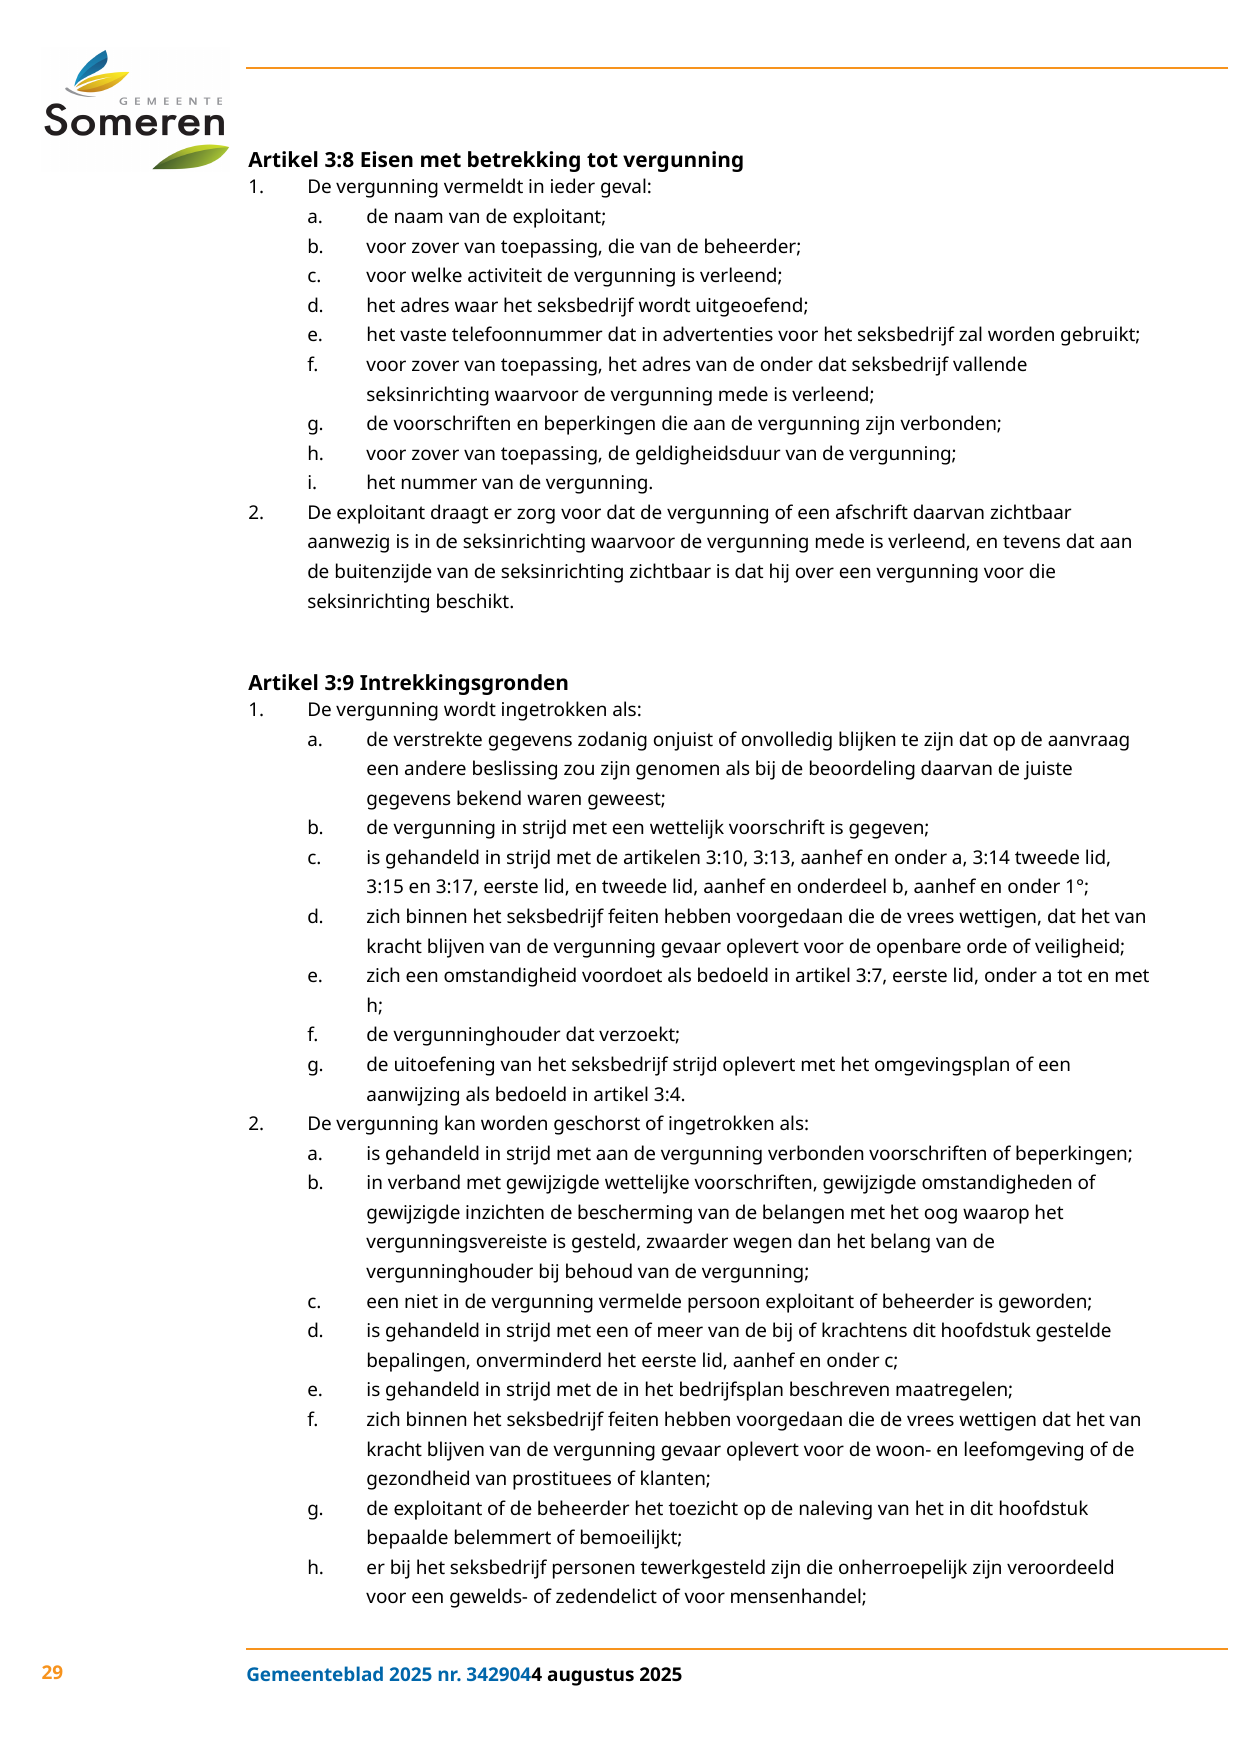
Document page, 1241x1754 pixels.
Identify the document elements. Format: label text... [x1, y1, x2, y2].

list is gehandeld in strijd met aan de vergunning verbonden voorschriften of beperkingen; [307, 1140, 1152, 1166]
list De vergunning kan worden geschorst of ingetrokken als: [248, 1110, 1152, 1136]
list zich binnen het seksbedrijf feiten hebben voorgedaan die de vrees wettigen dat het van kracht blijven van de vergunning gevaar oplevert voor de woon- en leefomgeving of de gezondheid van prostituees of klanten; [307, 1406, 1152, 1491]
list de vergunning in strijd met een wettelijk voorschrift is gegeven; [307, 814, 1152, 840]
list voor zover van toepassing, de geldigheidsduur van de vergunning; [307, 440, 1152, 466]
list is gehandeld in strijd met de in het bedrijfsplan beschreven maatregelen; [307, 1377, 1152, 1402]
list het adres waar het seksbedrijf wordt uitgeoefend; [307, 292, 1152, 318]
list er bij het seksbedrijf personen tewerkgesteld zijn die onherroepelijk zijn veroordeeld voor een gewelds- of zedendelict of voor mensenhandel; [307, 1554, 1152, 1609]
list de uitoefening van het seksbedrijf strijd oplevert met het omgevingsplan of een aanwijzing als bedoeld in artikel 3:4. [307, 1051, 1152, 1107]
list voor welke activiteit de vergunning is verleend; [307, 262, 1152, 288]
list voor zover van toepassing, die van de beheerder; [307, 233, 1152, 258]
text Artikel 3:8 Eisen met betrekking tot vergunning [248, 145, 1152, 174]
list de voorschriften en beperkingen die aan de vergunning zijn verbonden; [307, 410, 1152, 436]
list de naam van de exploitant; [307, 203, 1152, 229]
list is gehandeld in strijd met een of meer van de bij of krachtens dit hoofdstuk gestelde bepalingen, onverminderd het eerste lid, aanhef en onder c; [307, 1317, 1152, 1373]
list De exploitant draagt er zorg voor dat de vergunning of een afschrift daarvan zichtbaar aanwezig is in de seksinrichting waarvoor de vergunning mede is verleend, en tevens dat aan de buitenzijde van de seksinrichting zichtbaar is dat hij over een vergunning voor die seksinrichting beschikt. [248, 499, 1152, 613]
list de vergunninghouder dat verzoekt; [307, 1022, 1152, 1047]
list een niet in de vergunning vermelde persoon exploitant of beheerder is geworden; [307, 1288, 1152, 1314]
list voor zover van toepassing, het adres van de onder dat seksbedrijf vallende seksinrichting waarvoor de vergunning mede is verleend; [307, 351, 1152, 406]
list de verstrekte gegevens zodanig onjuist of onvolledig blijken te zijn dat op de aanvraag een andere beslissing zou zijn genomen als bij de beoordeling daarvan de juiste gegevens bekend waren geweest; [307, 726, 1152, 811]
text Artikel 3:9 Intrekkingsgronden [248, 668, 1152, 696]
list in verband met gewijzigde wettelijke voorschriften, gewijzigde omstandigheden of gewijzigde inzichten de bescherming van de belangen met het oog waarop het vergunningsvereiste is gesteld, zwaarder wegen dan het belang van de vergunninghouder bij behoud van de vergunning; [307, 1169, 1152, 1284]
list is gehandeld in strijd met de artikelen 3:10, 3:13, aanhef en onder a, 3:14 tweede lid, 3:15 en 3:17, eerste lid, en tweede lid, aanhef en onderdeel b, aanhef en onder 1°; [307, 844, 1152, 899]
list het vaste telefoonnummer dat in advertenties voor het seksbedrijf zal worden gebruikt; [307, 322, 1152, 347]
list zich binnen het seksbedrijf feiten hebben voorgedaan die de vrees wettigen, dat het van kracht blijven van de vergunning gevaar oplevert voor de openbare orde of veiligheid; [307, 903, 1152, 959]
picture [41, 47, 231, 172]
list De vergunning vermeldt in ieder geval: [248, 174, 1152, 199]
list De vergunning wordt ingetrokken als: [248, 696, 1152, 722]
list het nummer van de vergunning. [307, 469, 1152, 495]
list zich een omstandigheid voordoet als bedoeld in artikel 3:7, eerste lid, onder a tot en met h; [307, 962, 1152, 1018]
list de exploitant of de beheerder het toezicht op de naleving van het in dit hoofdstuk bepaalde belemmert of bemoeilijkt; [307, 1495, 1152, 1550]
